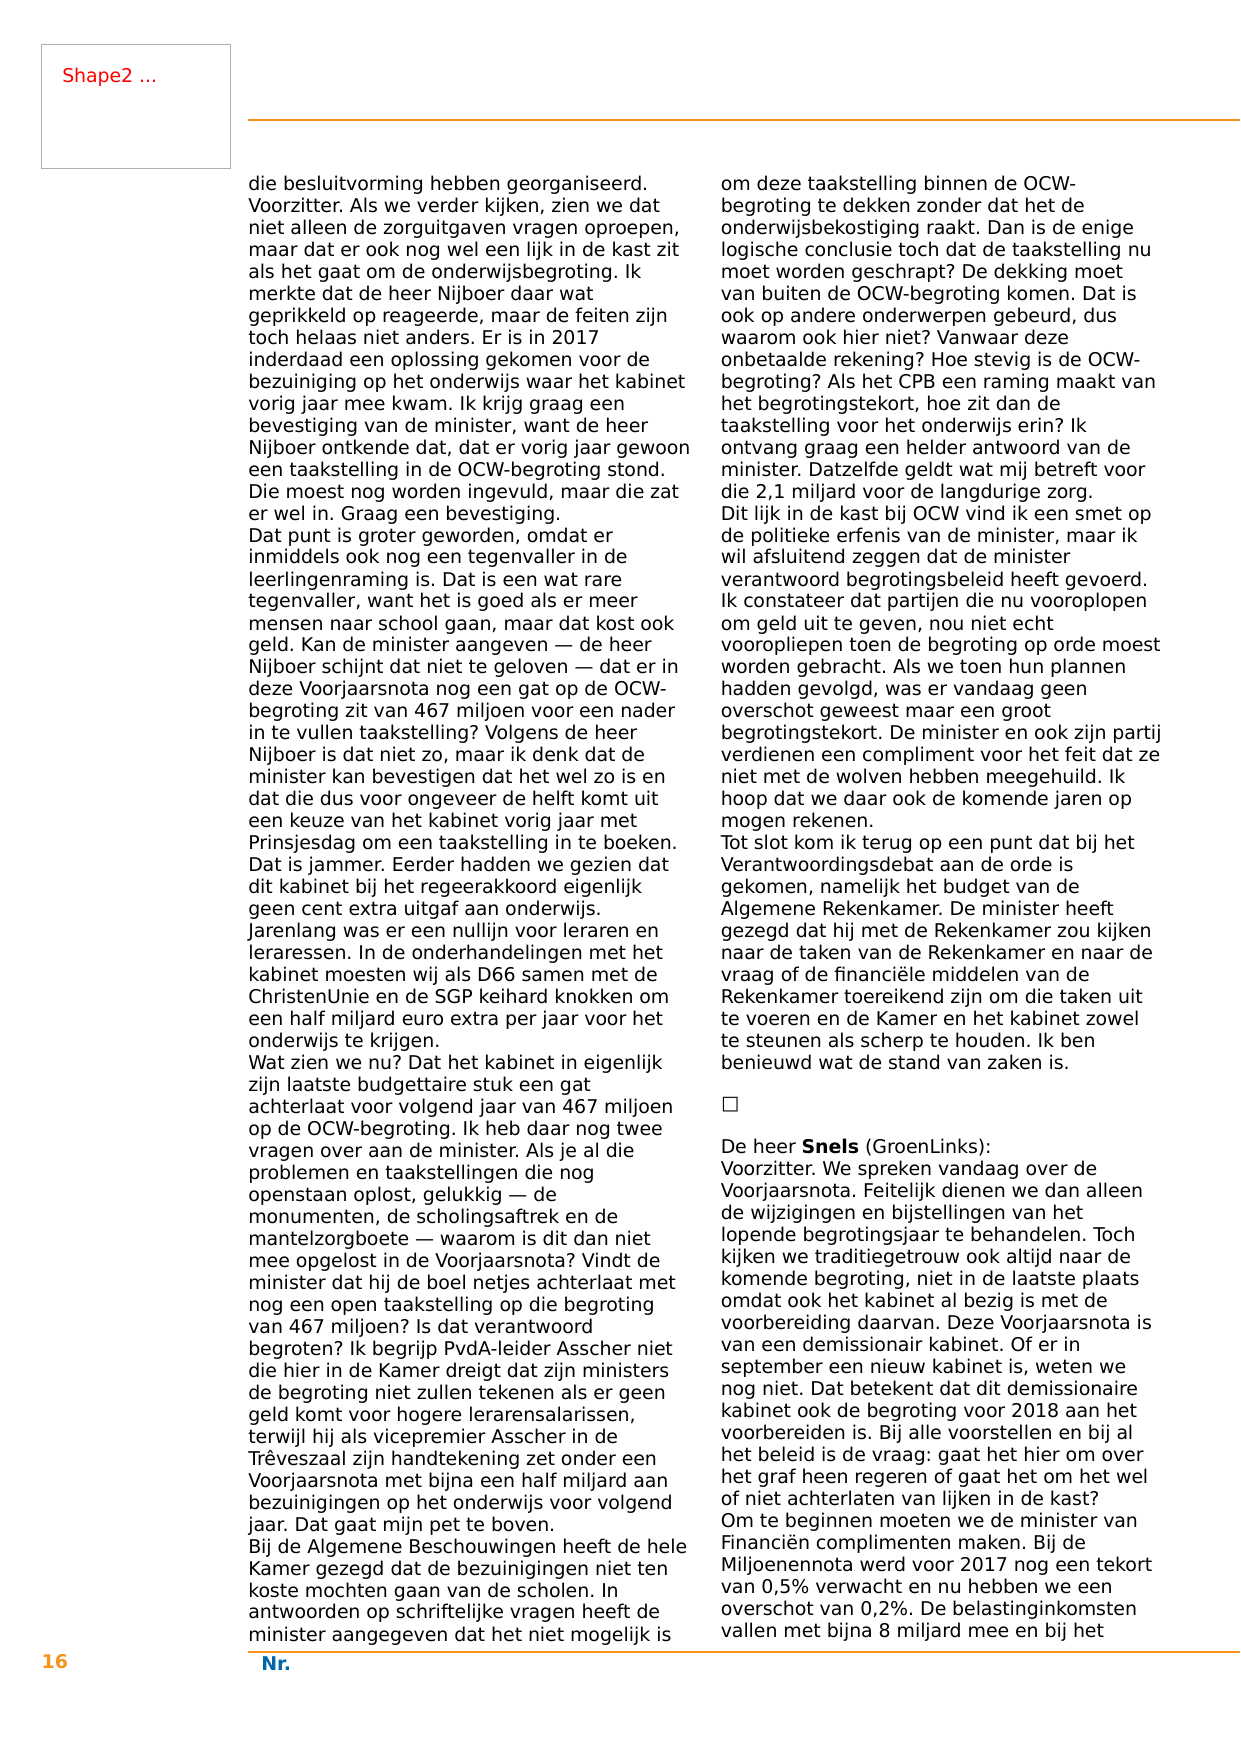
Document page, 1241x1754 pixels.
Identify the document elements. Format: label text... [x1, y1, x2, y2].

text Dit lijk in de kast bij OCW vind ik een smet op de politieke erfenis van de minister, maar ik wil afsluitend zeggen dat de minister verantwoord begrotingsbeleid heeft gevoerd. Ik constateer dat partijen die nu vooroplopen om geld uit te geven, nou niet echt vooropliepen toen de begroting op orde moest worden gebracht. Als we toen hun plannen hadden gevolgd, was er vandaag geen overschot geweest maar een groot begrotingstekort. De minister en ook zijn partij verdienen een compliment voor het feit dat ze niet met de wolven hebben meegehuild. Ik hoop dat we daar ook de komende jaren op mogen rekenen. [721, 502, 1163, 832]
text De heer Snels (GroenLinks): [721, 1136, 1163, 1158]
text die besluitvorming hebben georganiseerd. [248, 173, 691, 195]
text Om te beginnen moeten we de minister van Financiën complimenten maken. Bij de Miljoenennota werd voor 2017 nog een tekort van 0,5% verwacht en nu hebben we een overschot van 0,2%. De belastinginkomsten vallen met bijna 8 miljard mee en bij het [721, 1509, 1163, 1641]
text Voorzitter. We spreken vandaag over de Voorjaarsnota. Feitelijk dienen we dan alleen de wijzigingen en bijstellingen van het lopende begrotingsjaar te behandelen. Toch kijken we traditiegetrouw ook altijd naar de komende begroting, niet in de laatste plaats omdat ook het kabinet al bezig is met de voorbereiding daarvan. Deze Voorjaarsnota is van een demissionair kabinet. Of er in september een nieuw kabinet is, weten we nog niet. Dat betekent dat dit demissionaire kabinet ook de begroting voor 2018 aan het voorbereiden is. Bij alle voorstellen en bij al het beleid is de vraag: gaat het hier om over het graf heen regeren of gaat het om het wel of niet achterlaten van lijken in de kast? [721, 1158, 1163, 1509]
text Wat zien we nu? Dat het kabinet in eigenlijk zijn laatste budgettaire stuk een gat achterlaat voor volgend jaar van 467 miljoen op de OCW-begroting. Ik heb daar nog twee vragen over aan de minister. Als je al die problemen en taakstellingen die nog openstaan oplost, gelukkig — de monumenten, de scholingsaftrek en de mantelzorgboete — waarom is dit dan niet mee opgelost in de Voorjaarsnota? Vindt de minister dat hij de boel netjes achterlaat met nog een open taakstelling op die begroting van 467 miljoen? Is dat verantwoord begroten? Ik begrijp PvdA-leider Asscher niet die hier in de Kamer dreigt dat zijn ministers de begroting niet zullen tekenen als er geen geld komt voor hogere lerarensalarissen, terwijl hij als vicepremier Asscher in de Trêveszaal zijn handtekening zet onder een Voorjaarsnota met bijna een half miljard aan bezuinigingen op het onderwijs voor volgend jaar. Dat gaat mijn pet te boven. [248, 1052, 691, 1536]
text Dat punt is groter geworden, omdat er inmiddels ook nog een tegenvaller in de leerlingenraming is. Dat is een wat rare tegenvaller, want het is goed als er meer mensen naar school gaan, maar dat kost ook geld. Kan de minister aangeven — de heer Nijboer schijnt dat niet te geloven — dat er in deze Voorjaarsnota nog een gat op de OCW-begroting zit van 467 miljoen voor een nader in te vullen taakstelling? Volgens de heer Nijboer is dat niet zo, maar ik denk dat de minister kan bevestigen dat het wel zo is en dat die dus voor ongeveer de helft komt uit een keuze van het kabinet vorig jaar met Prinsjesdag om een taakstelling in te boeken. Dat is jammer. Eerder hadden we gezien dat dit kabinet bij het regeerakkoord eigenlijk geen cent extra uitgaf aan onderwijs. Jarenlang was er een nullijn voor leraren en leraressen. In de onderhandelingen met het kabinet moesten wij als D66 samen met de ChristenUnie en de SGP keihard knokken om een half miljard euro extra per jaar voor het onderwijs te krijgen. [248, 524, 691, 1052]
text Tot slot kom ik terug op een punt dat bij het Verantwoordingsdebat aan de orde is gekomen, namelijk het budget van de Algemene Rekenkamer. De minister heeft gezegd dat hij met de Rekenkamer zou kijken naar de taken van de Rekenkamer en naar de vraag of de financiële middelen van de Rekenkamer toereikend zijn om die taken uit te voeren en de Kamer en het kabinet zowel te steunen als scherp te houden. Ik ben benieuwd wat de stand van zaken is. [721, 832, 1163, 1074]
text ⬜ [721, 1094, 1163, 1116]
text om deze taakstelling binnen de OCW-begroting te dekken zonder dat het de onderwijsbekostiging raakt. Dan is de enige logische conclusie toch dat de taakstelling nu moet worden geschrapt? De dekking moet van buiten de OCW-begroting komen. Dat is ook op andere onderwerpen gebeurd, dus waarom ook hier niet? Vanwaar deze onbetaalde rekening? Hoe stevig is de OCW-begroting? Als het CPB een raming maakt van het begrotingstekort, hoe zit dan de taakstelling voor het onderwijs erin? Ik ontvang graag een helder antwoord van de minister. Datzelfde geldt wat mij betreft voor die 2,1 miljard voor de langdurige zorg. [721, 173, 1163, 502]
text Bij de Algemene Beschouwingen heeft de hele Kamer gezegd dat de bezuinigingen niet ten koste mochten gaan van de scholen. In antwoorden op schriftelijke vragen heeft de minister aangegeven dat het niet mogelijk is [248, 1536, 691, 1645]
text Voorzitter. Als we verder kijken, zien we dat niet alleen de zorguitgaven vragen oproepen, maar dat er ook nog wel een lijk in de kast zit als het gaat om de onderwijsbegroting. Ik merkte dat de heer Nijboer daar wat geprikkeld op reageerde, maar de feiten zijn toch helaas niet anders. Er is in 2017 inderdaad een oplossing gekomen voor de bezuiniging op het onderwijs waar het kabinet vorig jaar mee kwam. Ik krijg graag een bevestiging van de minister, want de heer Nijboer ontkende dat, dat er vorig jaar gewoon een taakstelling in de OCW-begroting stond. Die moest nog worden ingevuld, maar die zat er wel in. Graag een bevestiging. [248, 195, 691, 524]
